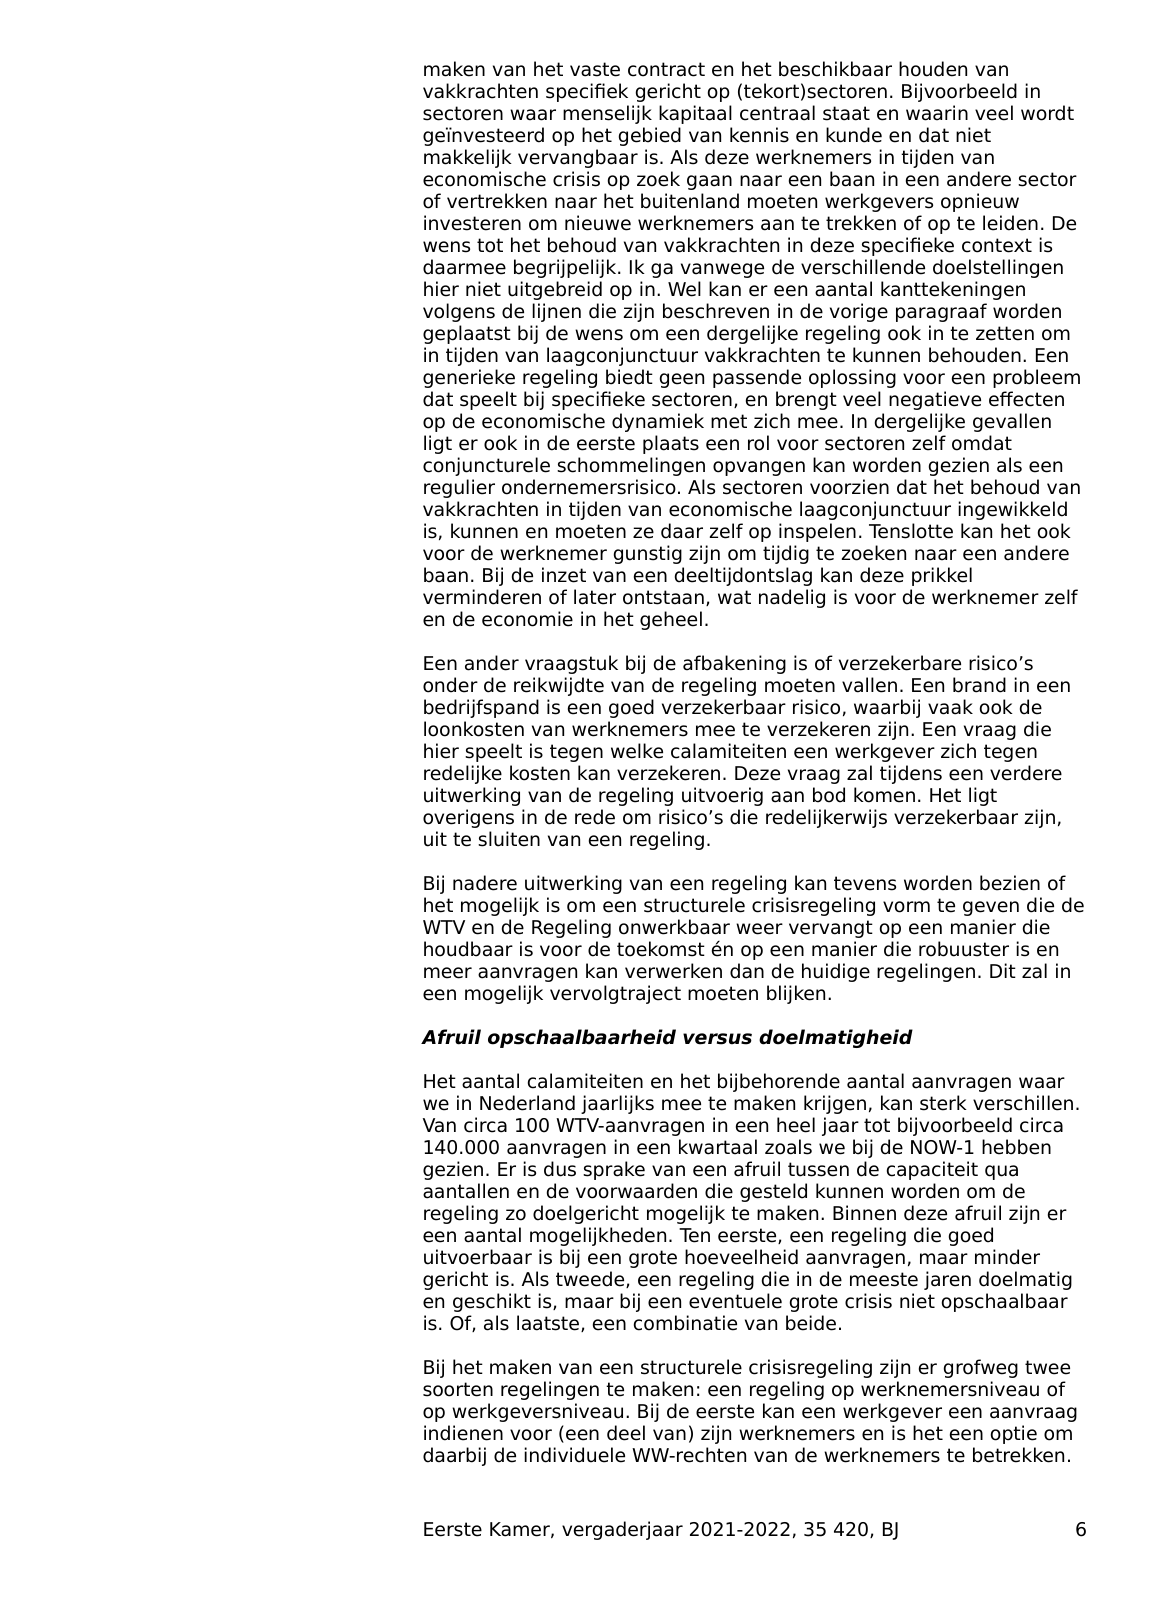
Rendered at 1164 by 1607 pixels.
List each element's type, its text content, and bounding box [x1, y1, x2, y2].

subtitle Afruil opschaalbaarheid versus doelmatigheid [422, 1027, 1087, 1049]
text Bij het maken van een structurele crisisregeling zijn er grofweg twee soorten regelingen te maken: een regeling op werknemersniveau of op werkgeversniveau. Bij de eerste kan een werkgever een aanvraag indienen voor (een deel van) zijn werknemers en is het een optie om daarbij de individuele WW-rechten van de werknemers te betrekken. [422, 1357, 1087, 1467]
text maken van het vaste contract en het beschikbaar houden van vakkrachten specifiek gericht op (tekort)sectoren. Bijvoorbeeld in sectoren waar menselijk kapitaal centraal staat en waarin veel wordt geïnvesteerd op het gebied van kennis en kunde en dat niet makkelijk vervangbaar is. Als deze werknemers in tijden van economische crisis op zoek gaan naar een baan in een andere sector of vertrekken naar het buitenland moeten werkgevers opnieuw investeren om nieuwe werknemers aan te trekken of op te leiden. De wens tot het behoud van vakkrachten in deze specifieke context is daarmee begrijpelijk. Ik ga vanwege de verschillende doelstellingen hier niet uitgebreid op in. Wel kan er een aantal kanttekeningen volgens de lijnen die zijn beschreven in de vorige paragraaf worden geplaatst bij de wens om een dergelijke regeling ook in te zetten om in tijden van laagconjunctuur vakkrachten te kunnen behouden. Een generieke regeling biedt geen passende oplossing voor een probleem dat speelt bij specifieke sectoren, en brengt veel negatieve effecten op de economische dynamiek met zich mee. In dergelijke gevallen ligt er ook in de eerste plaats een rol voor sectoren zelf omdat conjuncturele schommelingen opvangen kan worden gezien als een regulier ondernemersrisico. Als sectoren voorzien dat het behoud van vakkrachten in tijden van economische laagconjunctuur ingewikkeld is, kunnen en moeten ze daar zelf op inspelen. Tenslotte kan het ook voor de werknemer gunstig zijn om tijdig te zoeken naar een andere baan. Bij de inzet van een deeltijdontslag kan deze prikkel verminderen of later ontstaan, wat nadelig is voor de werknemer zelf en de economie in het geheel. [422, 59, 1087, 631]
text Een ander vraagstuk bij de afbakening is of verzekerbare risico’s onder de reikwijdte van de regeling moeten vallen. Een brand in een bedrijfspand is een goed verzekerbaar risico, waarbij vaak ook de loonkosten van werknemers mee te verzekeren zijn. Een vraag die hier speelt is tegen welke calamiteiten een werkgever zich tegen redelijke kosten kan verzekeren. Deze vraag zal tijdens een verdere uitwerking van de regeling uitvoerig aan bod komen. Het ligt overigens in de rede om risico’s die redelijkerwijs verzekerbaar zijn, uit te sluiten van een regeling. [422, 653, 1087, 851]
text Bij nadere uitwerking van een regeling kan tevens worden bezien of het mogelijk is om een structurele crisisregeling vorm te geven die de WTV en de Regeling onwerkbaar weer vervangt op een manier die houdbaar is voor de toekomst én op een manier die robuuster is en meer aanvragen kan verwerken dan de huidige regelingen. Dit zal in een mogelijk vervolgtraject moeten blijken. [422, 873, 1087, 1004]
text Het aantal calamiteiten en het bijbehorende aantal aanvragen waar we in Nederland jaarlijks mee te maken krijgen, kan sterk verschillen. Van circa 100 WTV-aanvragen in een heel jaar tot bijvoorbeeld circa 140.000 aanvragen in een kwartaal zoals we bij de NOW-1 hebben gezien. Er is dus sprake van een afruil tussen de capaciteit qua aantallen en de voorwaarden die gesteld kunnen worden om de regeling zo doelgericht mogelijk te maken. Binnen deze afruil zijn er een aantal mogelijkheden. Ten eerste, een regeling die goed uitvoerbaar is bij een grote hoeveelheid aanvragen, maar minder gericht is. Als tweede, een regeling die in de meeste jaren doelmatig en geschikt is, maar bij een eventuele grote crisis niet opschaalbaar is. Of, als laatste, een combinatie van beide. [422, 1071, 1087, 1335]
